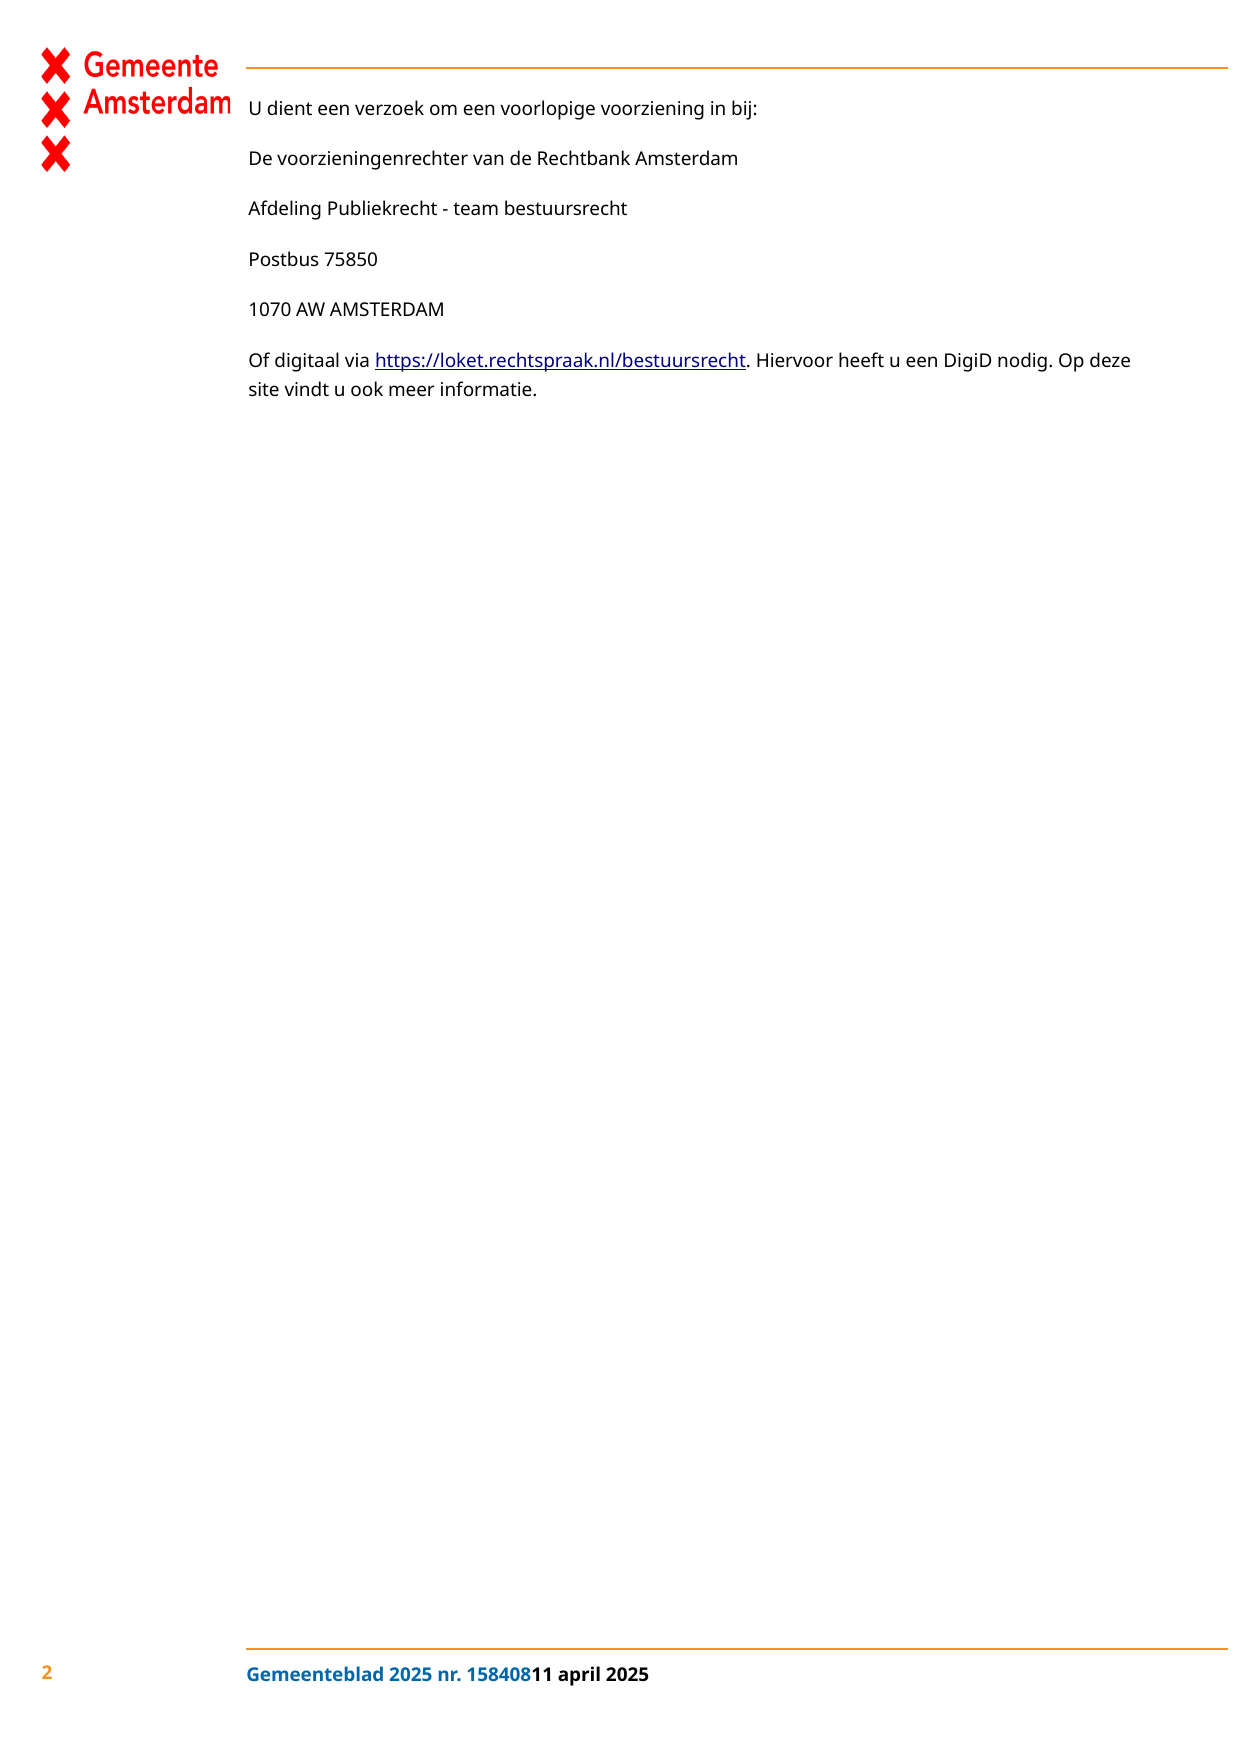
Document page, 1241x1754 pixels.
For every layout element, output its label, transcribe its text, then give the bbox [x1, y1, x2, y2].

text Afdeling Publiekrecht - team bestuursrecht [248, 196, 1152, 221]
text Of digitaal via https://loket.rechtspraak.nl/bestuursrecht. Hiervoor heeft u een DigiD nodig. Op deze site vindt u ook meer informatie. [248, 347, 1152, 402]
text 1070 AW AMSTERDAM [248, 296, 1152, 322]
picture [41, 47, 231, 172]
text De voorzieningenrechter van de Rechtbank Amsterdam [248, 145, 1152, 171]
text U dient een verzoek om een voorlopige voorziening in bij: [248, 95, 1152, 121]
text Postbus 75850 [248, 246, 1152, 272]
